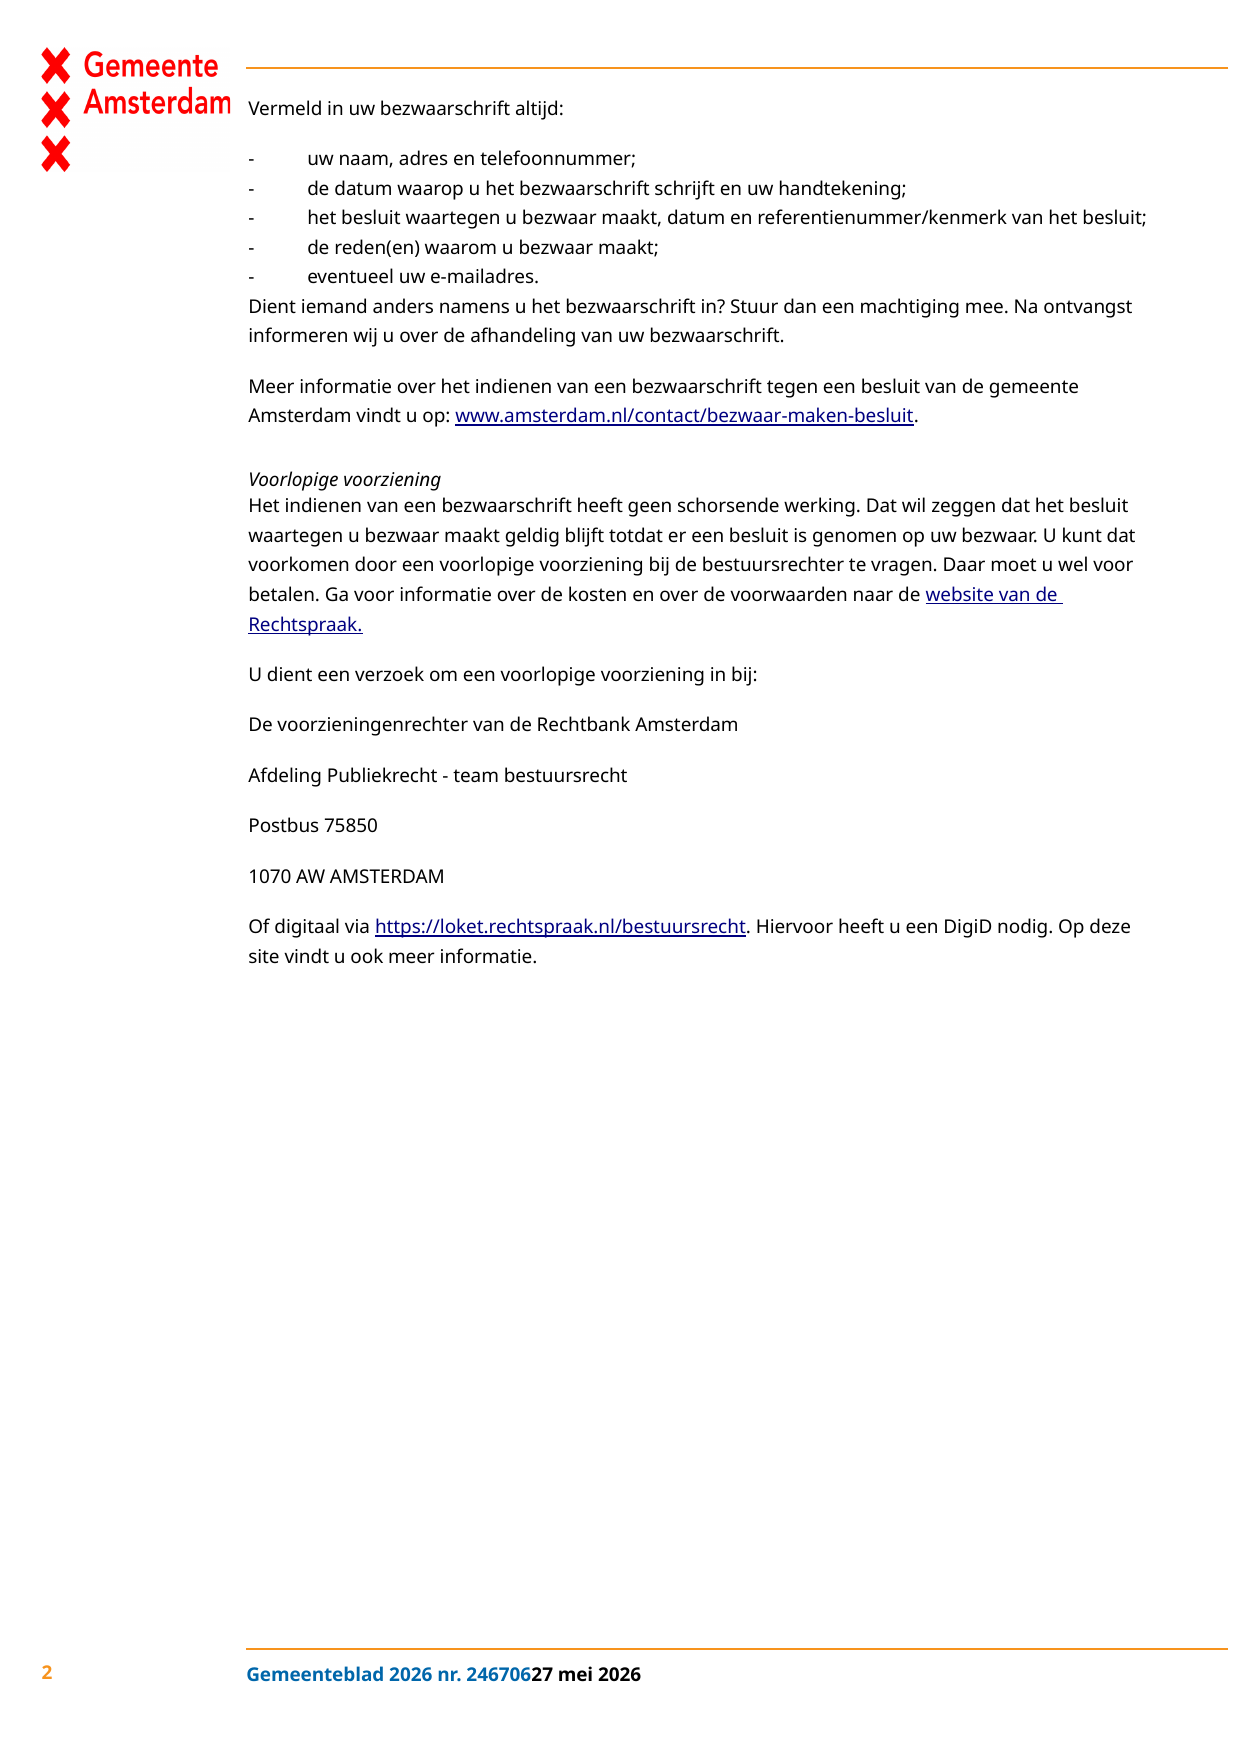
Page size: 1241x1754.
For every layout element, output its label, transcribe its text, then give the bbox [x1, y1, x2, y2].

text 1070 AW AMSTERDAM [248, 863, 1152, 888]
list uw naam, adres en telefoonnummer; [248, 145, 1152, 171]
text Postbus 75850 [248, 812, 1152, 838]
list eventueel uw e-mailadres. [248, 263, 1152, 289]
text Meer informatie over het indienen van een bezwaarschrift tegen een besluit van de gemeente Amsterdam vindt u op: www.amsterdam.nl/contact/bezwaar-maken-besluit. [248, 373, 1152, 428]
text Of digitaal via https://loket.rechtspraak.nl/bestuursrecht. Hiervoor heeft u een DigiD nodig. Op deze site vindt u ook meer informatie. [248, 913, 1152, 968]
text De voorzieningenrechter van de Rechtbank Amsterdam [248, 712, 1152, 737]
text Dient iemand anders namens u het bezwaarschrift in? Stuur dan een machtiging mee. Na ontvangst informeren wij u over de afhandeling van uw bezwaarschrift. [248, 293, 1152, 348]
list het besluit waartegen u bezwaar maakt, datum en referentienummer/kenmerk van het besluit; [248, 204, 1152, 230]
text U dient een verzoek om een voorlopige voorziening in bij: [248, 661, 1152, 687]
list de reden(en) waarom u bezwaar maakt; [248, 234, 1152, 260]
list de datum waarop u het bezwaarschrift schrijft en uw handtekening; [248, 175, 1152, 201]
text Afdeling Publiekrecht - team bestuursrecht [248, 762, 1152, 788]
text Het indienen van een bezwaarschrift heeft geen schorsende werking. Dat wil zeggen dat het besluit waartegen u bezwaar maakt geldig blijft totdat er een besluit is genomen op uw bezwaar. U kunt dat voorkomen door een voorlopige voorziening bij de bestuursrechter te vragen. Daar moet u wel voor betalen. Ga voor informatie over de kosten en over de voorwaarden naar de website van de Rechtspraak. [248, 492, 1152, 636]
text Vermeld in uw bezwaarschrift altijd: [248, 95, 1152, 121]
text Voorlopige voorziening [248, 467, 1152, 492]
picture [41, 47, 231, 172]
